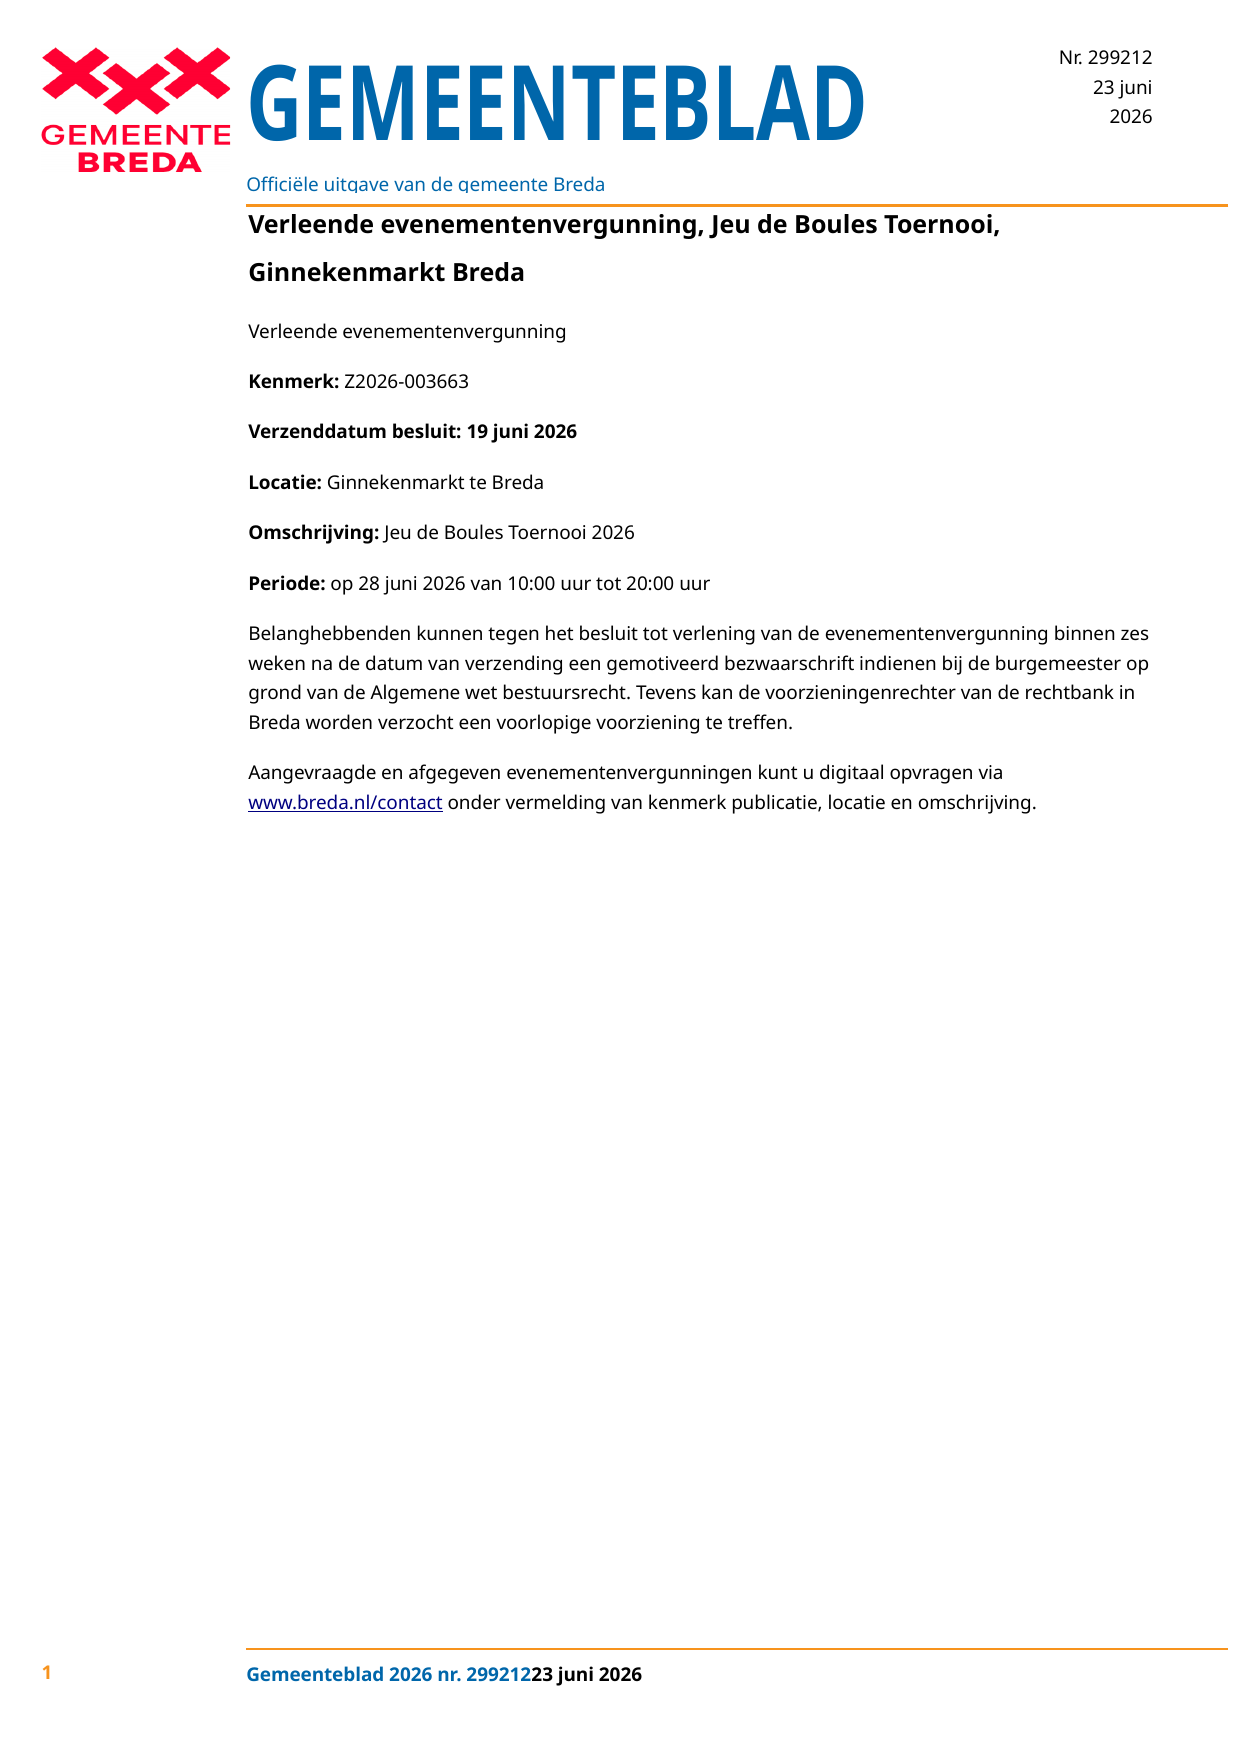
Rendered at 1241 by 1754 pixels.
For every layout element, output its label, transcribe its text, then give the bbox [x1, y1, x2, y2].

text Omschrijving: Jeu de Boules Toernooi 2026 [248, 519, 1152, 545]
text Kenmerk: Z2026-003663 [248, 368, 1152, 394]
text Belanghebbenden kunnen tegen het besluit tot verlening van de evenementenvergunning binnen zes weken na de datum van verzending een gemotiveerd bezwaarschrift indienen bij de burgemeester op grond van de Algemene wet bestuursrecht. Tevens kan de voorzieningenrechter van de rechtbank in Breda worden verzocht een voorlopige voorziening te treffen. [248, 620, 1152, 735]
text Verzenddatum besluit: 19 juni 2026 [248, 419, 1152, 444]
picture [41, 47, 231, 172]
text Periode: op 28 juni 2026 van 10:00 uur tot 20:00 uur [248, 570, 1152, 596]
text Verleende evenementenvergunning [248, 318, 1152, 344]
text Locatie: Ginnekenmarkt te Breda [248, 469, 1152, 495]
text Verleende evenementenvergunning, Jeu de Boules Toernooi, Ginnekenmarkt Breda [248, 207, 1152, 288]
text Aangevraagde en afgegeven evenementenvergunningen kunt u digitaal opvragen via www.breda.nl/contact onder vermelding van kenmerk publicatie, locatie en omschrijving. [248, 759, 1152, 815]
